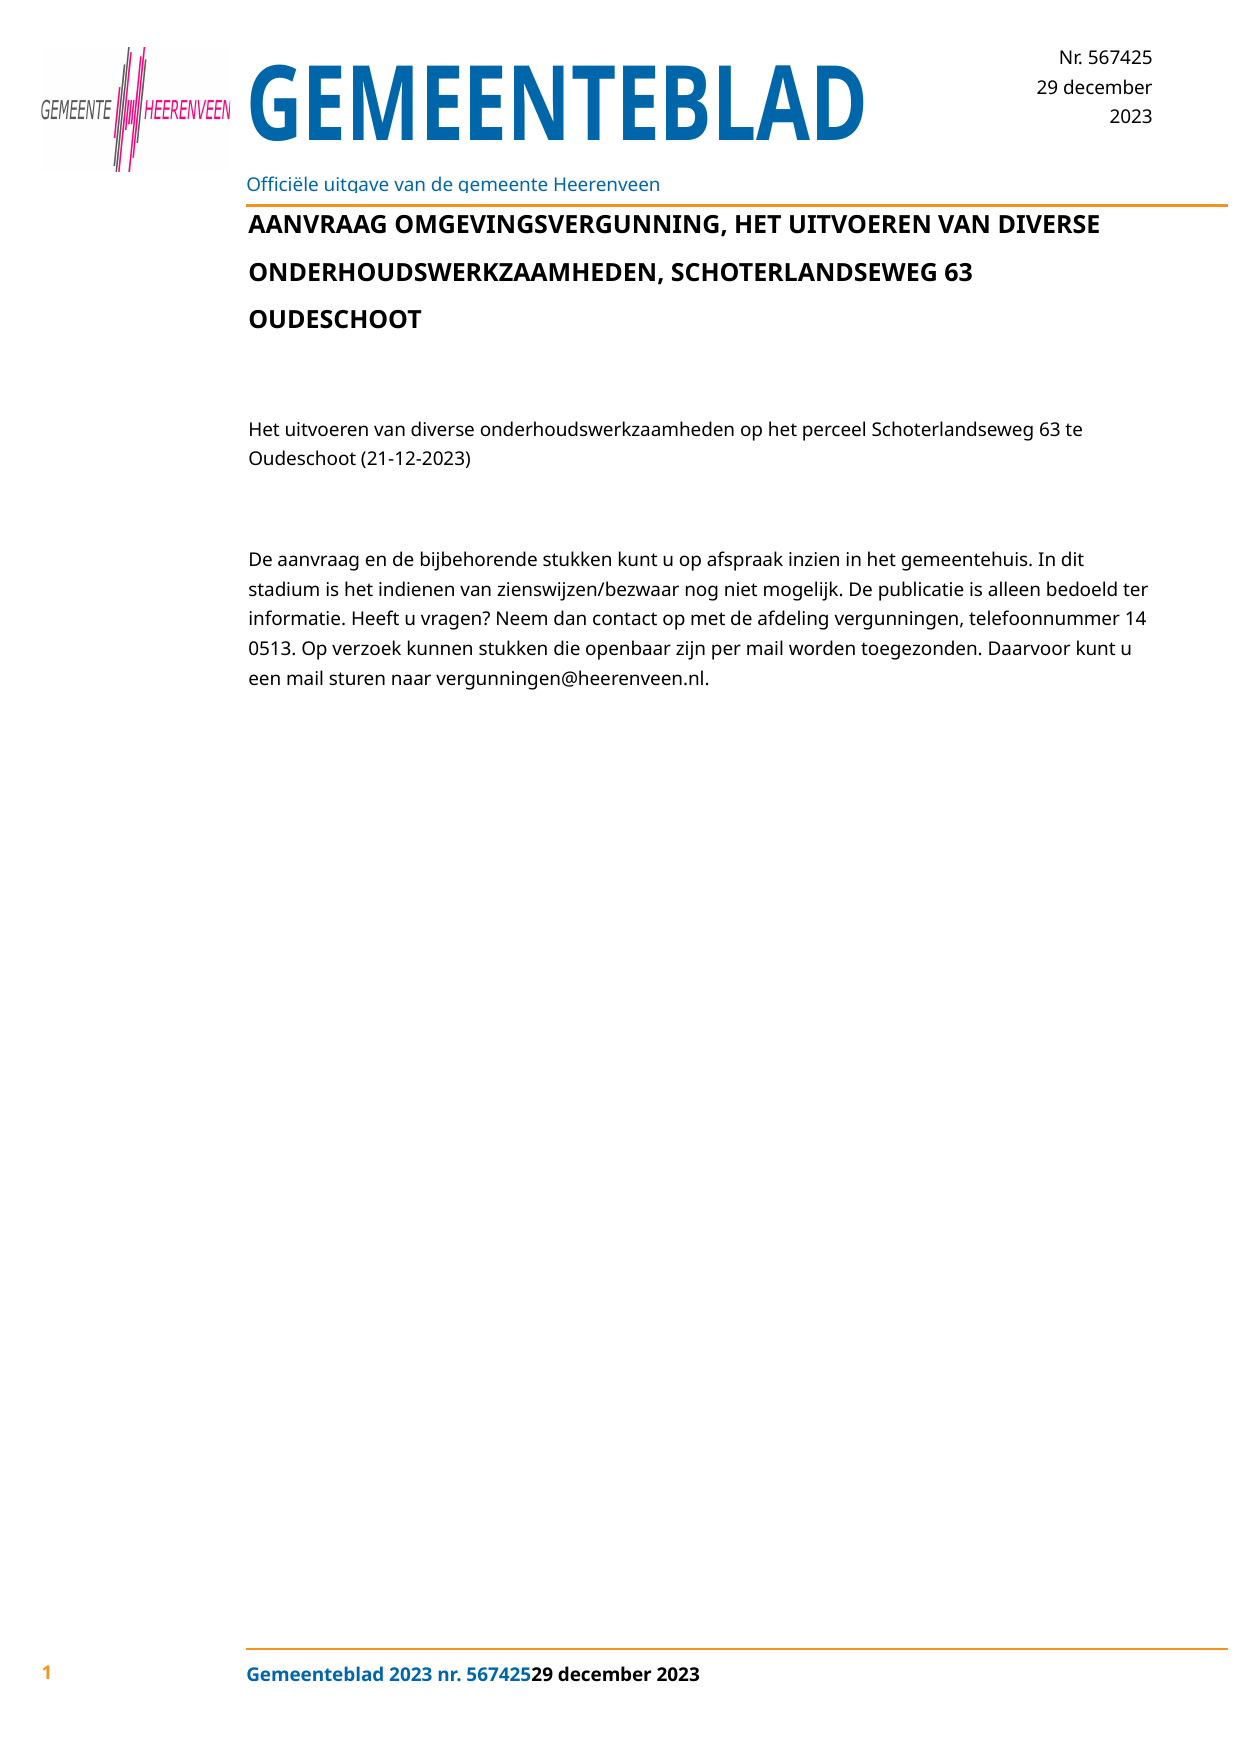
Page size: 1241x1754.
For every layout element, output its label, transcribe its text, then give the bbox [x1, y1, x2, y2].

text AANVRAAG OMGEVINGSVERGUNNING, HET UITVOEREN VAN DIVERSE ONDERHOUDSWERKZAAMHEDEN, SCHOTERLANDSEWEG 63 OUDESCHOOT [248, 207, 1152, 336]
picture [41, 47, 231, 172]
text Het uitvoeren van diverse onderhoudswerkzaamheden op het perceel Schoterlandseweg 63 te Oudeschoot (21-12-2023) [248, 416, 1152, 471]
text De aanvraag en de bijbehorende stukken kunt u op afspraak inzien in het gemeentehuis. In dit stadium is het indienen van zienswijzen/bezwaar nog niet mogelijk. De publicatie is alleen bedoeld ter informatie. Heeft u vragen? Neem dan contact op met de afdeling vergunningen, telefoonnummer 14 0513. Op verzoek kunnen stukken die openbaar zijn per mail worden toegezonden. Daarvoor kunt u een mail sturen naar vergunningen@heerenveen.nl. [248, 546, 1152, 690]
